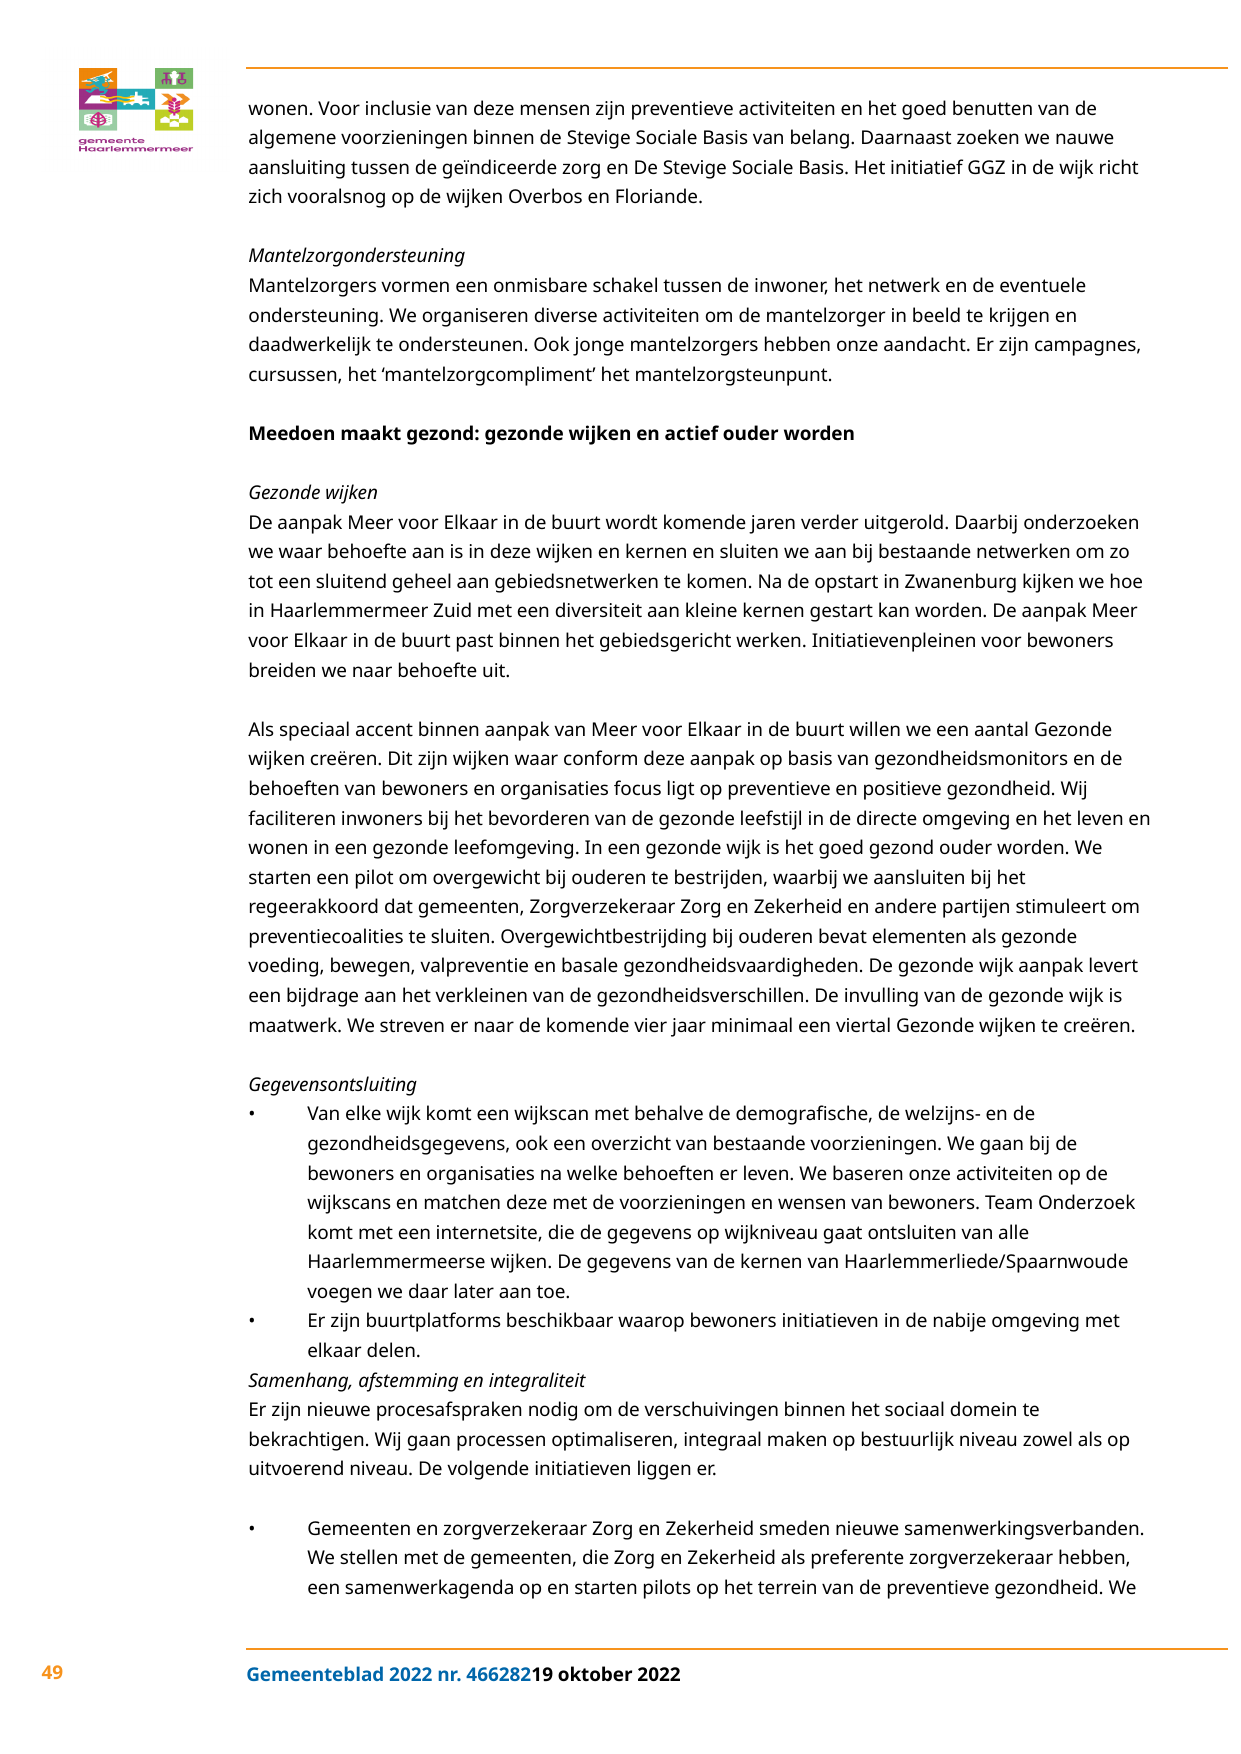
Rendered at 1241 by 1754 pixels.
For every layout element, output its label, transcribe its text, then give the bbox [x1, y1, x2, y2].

text De aanpak Meer voor Elkaar in de buurt wordt komende jaren verder uitgerold. Daarbij onderzoeken we waar behoefte aan is in deze wijken en kernen en sluiten we aan bij bestaande netwerken om zo tot een sluitend geheel aan gebiedsnetwerken te komen. Na de opstart in Zwanenburg kijken we hoe in Haarlemmermeer Zuid met een diversiteit aan kleine kernen gestart kan worden. De aanpak Meer voor Elkaar in de buurt past binnen het gebiedsgericht werken. Initiatievenpleinen voor bewoners breiden we naar behoefte uit. [248, 509, 1152, 683]
text Als speciaal accent binnen aanpak van Meer voor Elkaar in de buurt willen we een aantal Gezonde wijken creëren. Dit zijn wijken waar conform deze aanpak op basis van gezondheidsmonitors en de behoeften van bewoners en organisaties focus ligt op preventieve en positieve gezondheid. Wij faciliteren inwoners bij het bevorderen van de gezonde leefstijl in de directe omgeving en het leven en wonen in een gezonde leefomgeving. In een gezonde wijk is het goed gezond ouder worden. We starten een pilot om overgewicht bij ouderen te bestrijden, waarbij we aansluiten bij het regeerakkoord dat gemeenten, Zorgverzekeraar Zorg en Zekerheid en andere partijen stimuleert om preventiecoalities te sluiten. Overgewichtbestrijding bij ouderen bevat elementen als gezonde voeding, bewegen, valpreventie en basale gezondheidsvaardigheden. De gezonde wijk aanpak levert een bijdrage aan het verkleinen van de gezondheidsverschillen. De invulling van de gezonde wijk is maatwerk. We streven er naar de komende vier jaar minimaal een viertal Gezonde wijken te creëren. [248, 716, 1152, 1038]
text wonen. Voor inclusie van deze mensen zijn preventieve activiteiten en het goed benutten van de algemene voorzieningen binnen de Stevige Sociale Basis van belang. Daarnaast zoeken we nauwe aansluiting tussen de geïndiceerde zorg en De Stevige Sociale Basis. Het initiatief GGZ in de wijk richt zich vooralsnog op de wijken Overbos en Floriande. [248, 95, 1152, 209]
text Gegevensontsluiting [248, 1071, 1152, 1097]
list Van elke wijk komt een wijkscan met behalve de demografische, de welzijns- en de gezondheidsgegevens, ook een overzicht van bestaande voorzieningen. We gaan bij de bewoners en organisaties na welke behoeften er leven. We baseren onze activiteiten op de wijkscans en matchen deze met de voorzieningen en wensen van bewoners. Team Onderzoek komt met een internetsite, die de gegevens op wijkniveau gaat ontsluiten van alle Haarlemmermeerse wijken. De gegevens van de kernen van Haarlemmerliede/Spaarnwoude voegen we daar later aan toe. [248, 1101, 1152, 1304]
text Er zijn nieuwe procesafspraken nodig om de verschuivingen binnen het sociaal domein te bekrachtigen. Wij gaan processen optimaliseren, integraal maken op bestuurlijk niveau zowel als op uitvoerend niveau. De volgende initiatieven liggen er. [248, 1396, 1152, 1481]
text Mantelzorgers vormen een onmisbare schakel tussen de inwoner, het netwerk en de eventuele ondersteuning. We organiseren diverse activiteiten om de mantelzorger in beeld te krijgen en daadwerkelijk te ondersteunen. Ook jonge mantelzorgers hebben onze aandacht. Er zijn campagnes, cursussen, het ‘mantelzorgcompliment’ het mantelzorgsteunpunt. [248, 272, 1152, 387]
picture [41, 47, 231, 172]
text Samenhang, afstemming en integraliteit [248, 1367, 1152, 1393]
list Gemeenten en zorgverzekeraar Zorg en Zekerheid smeden nieuwe samenwerkingsverbanden. We stellen met de gemeenten, die Zorg en Zekerheid als preferente zorgverzekeraar hebben, een samenwerkagenda op en starten pilots op het terrein van de preventieve gezondheid. We [248, 1515, 1152, 1600]
list Er zijn buurtplatforms beschikbaar waarop bewoners initiatieven in de nabije omgeving met elkaar delen. [248, 1308, 1152, 1363]
text Mantelzorgondersteuning [248, 243, 1152, 268]
text Meedoen maakt gezond: gezonde wijken en actief ouder worden [248, 420, 1152, 446]
text Gezonde wijken [248, 479, 1152, 505]
